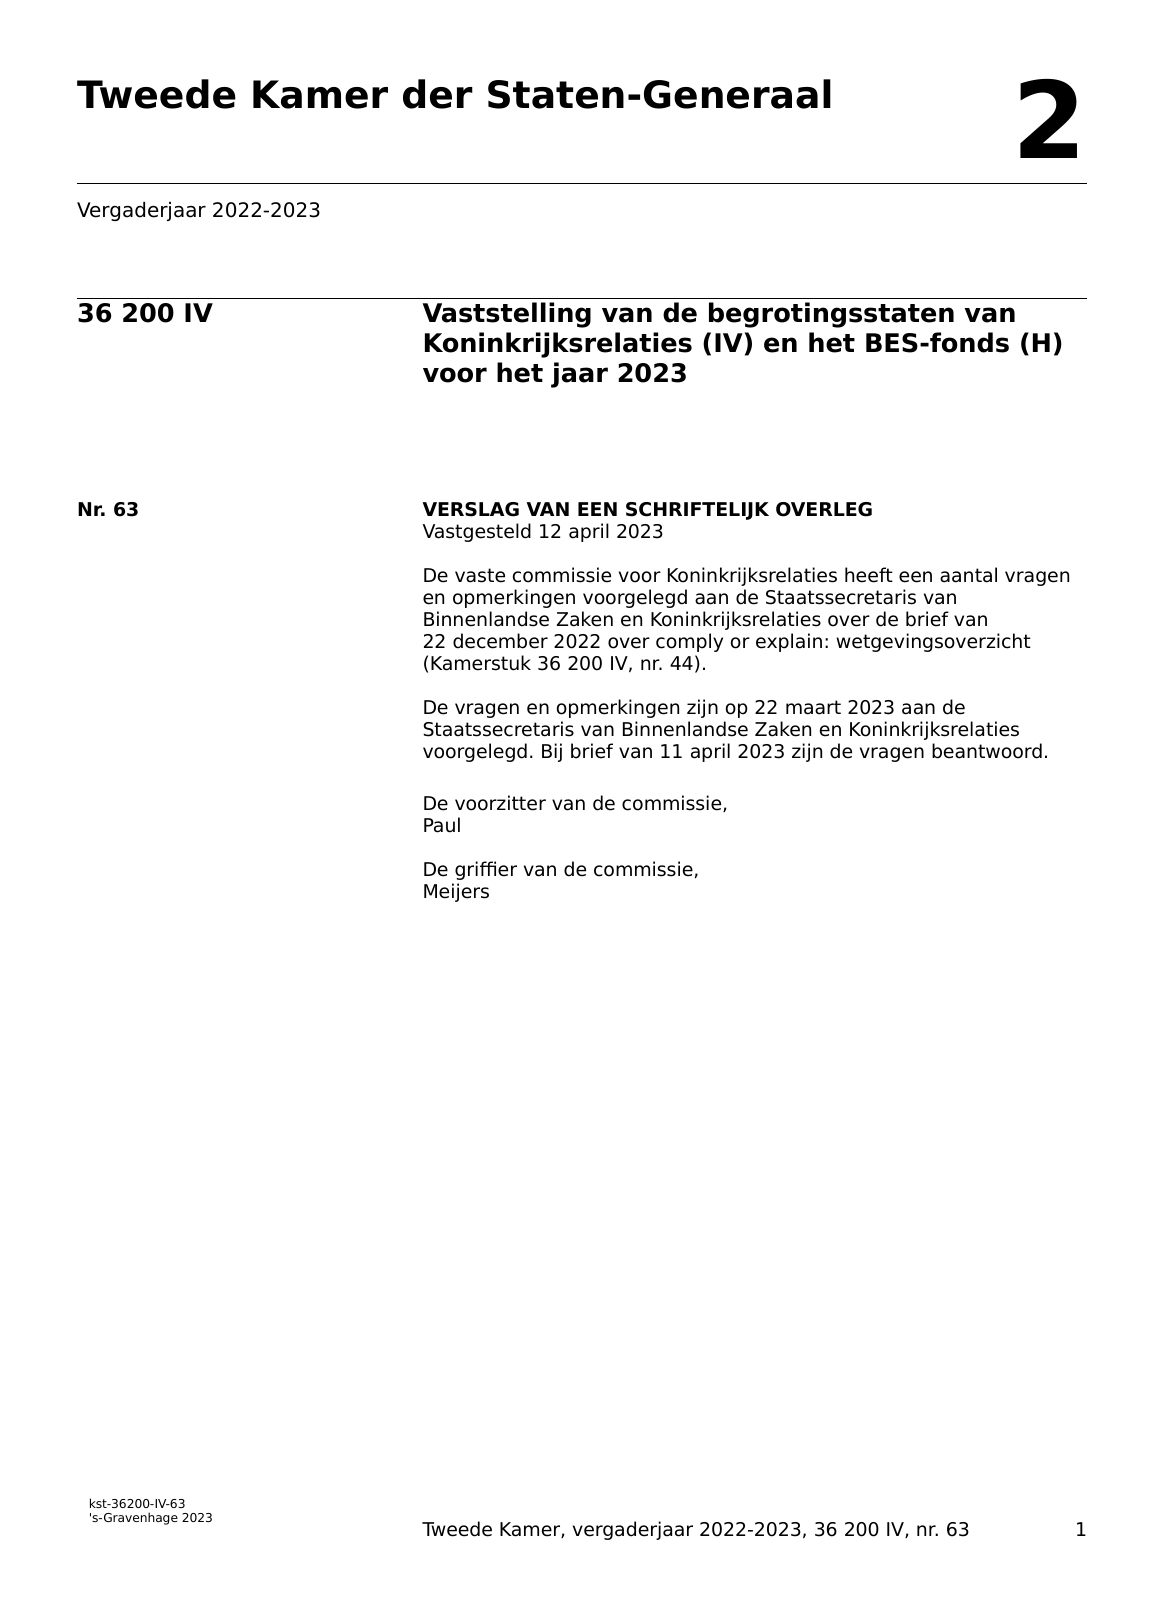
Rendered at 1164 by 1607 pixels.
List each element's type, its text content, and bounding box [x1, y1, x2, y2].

text De vragen en opmerkingen zijn op 22 maart 2023 aan de Staatssecretaris van Binnenlandse Zaken en Koninkrijksrelaties voorgelegd. Bij brief van 11 april 2023 zijn de vragen beantwoord. [422, 697, 1087, 763]
text De vaste commissie voor Koninkrijksrelaties heeft een aantal vragen en opmerkingen voorgelegd aan de Staatssecretaris van Binnenlandse Zaken en Koninkrijksrelaties over de brief van 22 december 2022 over comply or explain: wetgevingsoverzicht (Kamerstuk 36 200 IV, nr. 44). [422, 565, 1087, 675]
table_header 2 [886, 59, 1087, 183]
text 's-Gravenhage 2023 [88, 1511, 323, 1525]
text kst-36200-IV-63 [88, 1497, 323, 1511]
text De voorzitter van de commissie, Paul [422, 793, 1087, 837]
text Vastgesteld 12 april 2023 [422, 521, 1087, 543]
subtitle 36 200 IV Vaststelling van de begrotingsstaten van Koninkrijksrelaties (IV) en het BES-fonds (H) voor het jaar 2023 [77, 299, 1087, 388]
text De griffier van de commissie, Meijers [422, 859, 1087, 903]
table_header Tweede Kamer der Staten-Generaal [77, 59, 886, 183]
subtitle Nr. 63 VERSLAG VAN EEN SCHRIFTELIJK OVERLEG [77, 499, 1087, 521]
table_cell Vergaderjaar 2022-2023 [77, 184, 1087, 298]
